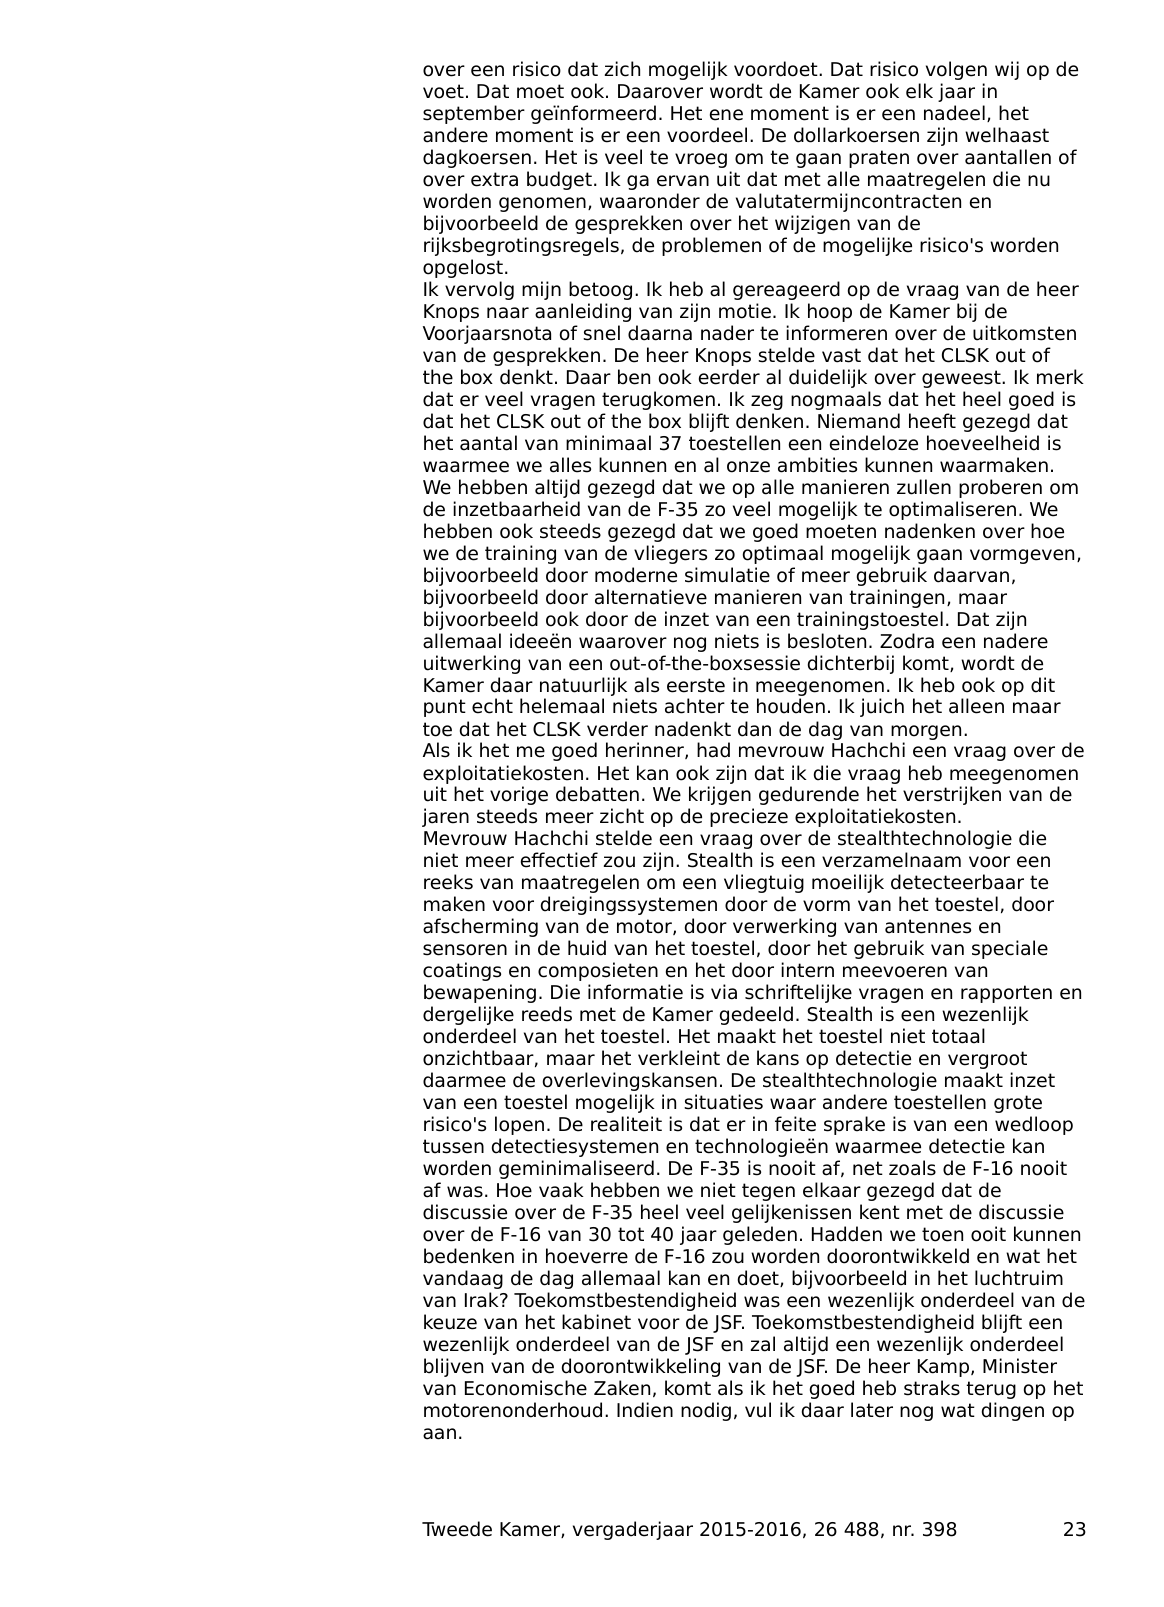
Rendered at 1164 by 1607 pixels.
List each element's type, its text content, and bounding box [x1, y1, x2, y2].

text Mevrouw Hachchi stelde een vraag over de stealthtechnologie die niet meer effectief zou zijn. Stealth is een verzamelnaam voor een reeks van maatregelen om een vliegtuig moeilijk detecteerbaar te maken voor dreigingssystemen door de vorm van het toestel, door afscherming van de motor, door verwerking van antennes en sensoren in de huid van het toestel, door het gebruik van speciale coatings en composieten en het door intern meevoeren van bewapening. Die informatie is via schriftelijke vragen en rapporten en dergelijke reeds met de Kamer gedeeld. Stealth is een wezenlijk onderdeel van het toestel. Het maakt het toestel niet totaal onzichtbaar, maar het verkleint de kans op detectie en vergroot daarmee de overlevingskansen. De stealthtechnologie maakt inzet van een toestel mogelijk in situaties waar andere toestellen grote risico's lopen. De realiteit is dat er in feite sprake is van een wedloop tussen detectiesystemen en technologieën waarmee detectie kan worden geminimaliseerd. De F-35 is nooit af, net zoals de F-16 nooit af was. Hoe vaak hebben we niet tegen elkaar gezegd dat de discussie over de F-35 heel veel gelijkenissen kent met de discussie over de F-16 van 30 tot 40 jaar geleden. Hadden we toen ooit kunnen bedenken in hoeverre de F-16 zou worden doorontwikkeld en wat het vandaag de dag allemaal kan en doet, bijvoorbeeld in het luchtruim van Irak? Toekomstbestendigheid was een wezenlijk onderdeel van de keuze van het kabinet voor de JSF. Toekomstbestendigheid blijft een wezenlijk onderdeel van de JSF en zal altijd een wezenlijk onderdeel blijven van de doorontwikkeling van de JSF. De heer Kamp, Minister van Economische Zaken, komt als ik het goed heb straks terug op het motorenonderhoud. Indien nodig, vul ik daar later nog wat dingen op aan. [422, 828, 1087, 1444]
text Ik vervolg mijn betoog. Ik heb al gereageerd op de vraag van de heer Knops naar aanleiding van zijn motie. Ik hoop de Kamer bij de Voorjaarsnota of snel daarna nader te informeren over de uitkomsten van de gesprekken. De heer Knops stelde vast dat het CLSK out of the box denkt. Daar ben ook eerder al duidelijk over geweest. Ik merk dat er veel vragen terugkomen. Ik zeg nogmaals dat het heel goed is dat het CLSK out of the box blijft denken. Niemand heeft gezegd dat het aantal van minimaal 37 toestellen een eindeloze hoeveelheid is waarmee we alles kunnen en al onze ambities kunnen waarmaken. We hebben altijd gezegd dat we op alle manieren zullen proberen om de inzetbaarheid van de F-35 zo veel mogelijk te optimaliseren. We hebben ook steeds gezegd dat we goed moeten nadenken over hoe we de training van de vliegers zo optimaal mogelijk gaan vormgeven, bijvoorbeeld door moderne simulatie of meer gebruik daarvan, bijvoorbeeld door alternatieve manieren van trainingen, maar bijvoorbeeld ook door de inzet van een trainingstoestel. Dat zijn allemaal ideeën waarover nog niets is besloten. Zodra een nadere uitwerking van een out-of-the-boxsessie dichterbij komt, wordt de Kamer daar natuurlijk als eerste in meegenomen. Ik heb ook op dit punt echt helemaal niets achter te houden. Ik juich het alleen maar toe dat het CLSK verder nadenkt dan de dag van morgen. [422, 279, 1087, 740]
text over een risico dat zich mogelijk voordoet. Dat risico volgen wij op de voet. Dat moet ook. Daarover wordt de Kamer ook elk jaar in september geïnformeerd. Het ene moment is er een nadeel, het andere moment is er een voordeel. De dollarkoersen zijn welhaast dagkoersen. Het is veel te vroeg om te gaan praten over aantallen of over extra budget. Ik ga ervan uit dat met alle maatregelen die nu worden genomen, waaronder de valutatermijncontracten en bijvoorbeeld de gesprekken over het wijzigen van de rijksbegrotingsregels, de problemen of de mogelijke risico's worden opgelost. [422, 59, 1087, 279]
text Als ik het me goed herinner, had mevrouw Hachchi een vraag over de exploitatiekosten. Het kan ook zijn dat ik die vraag heb meegenomen uit het vorige debatten. We krijgen gedurende het verstrijken van de jaren steeds meer zicht op de precieze exploitatiekosten. [422, 740, 1087, 828]
